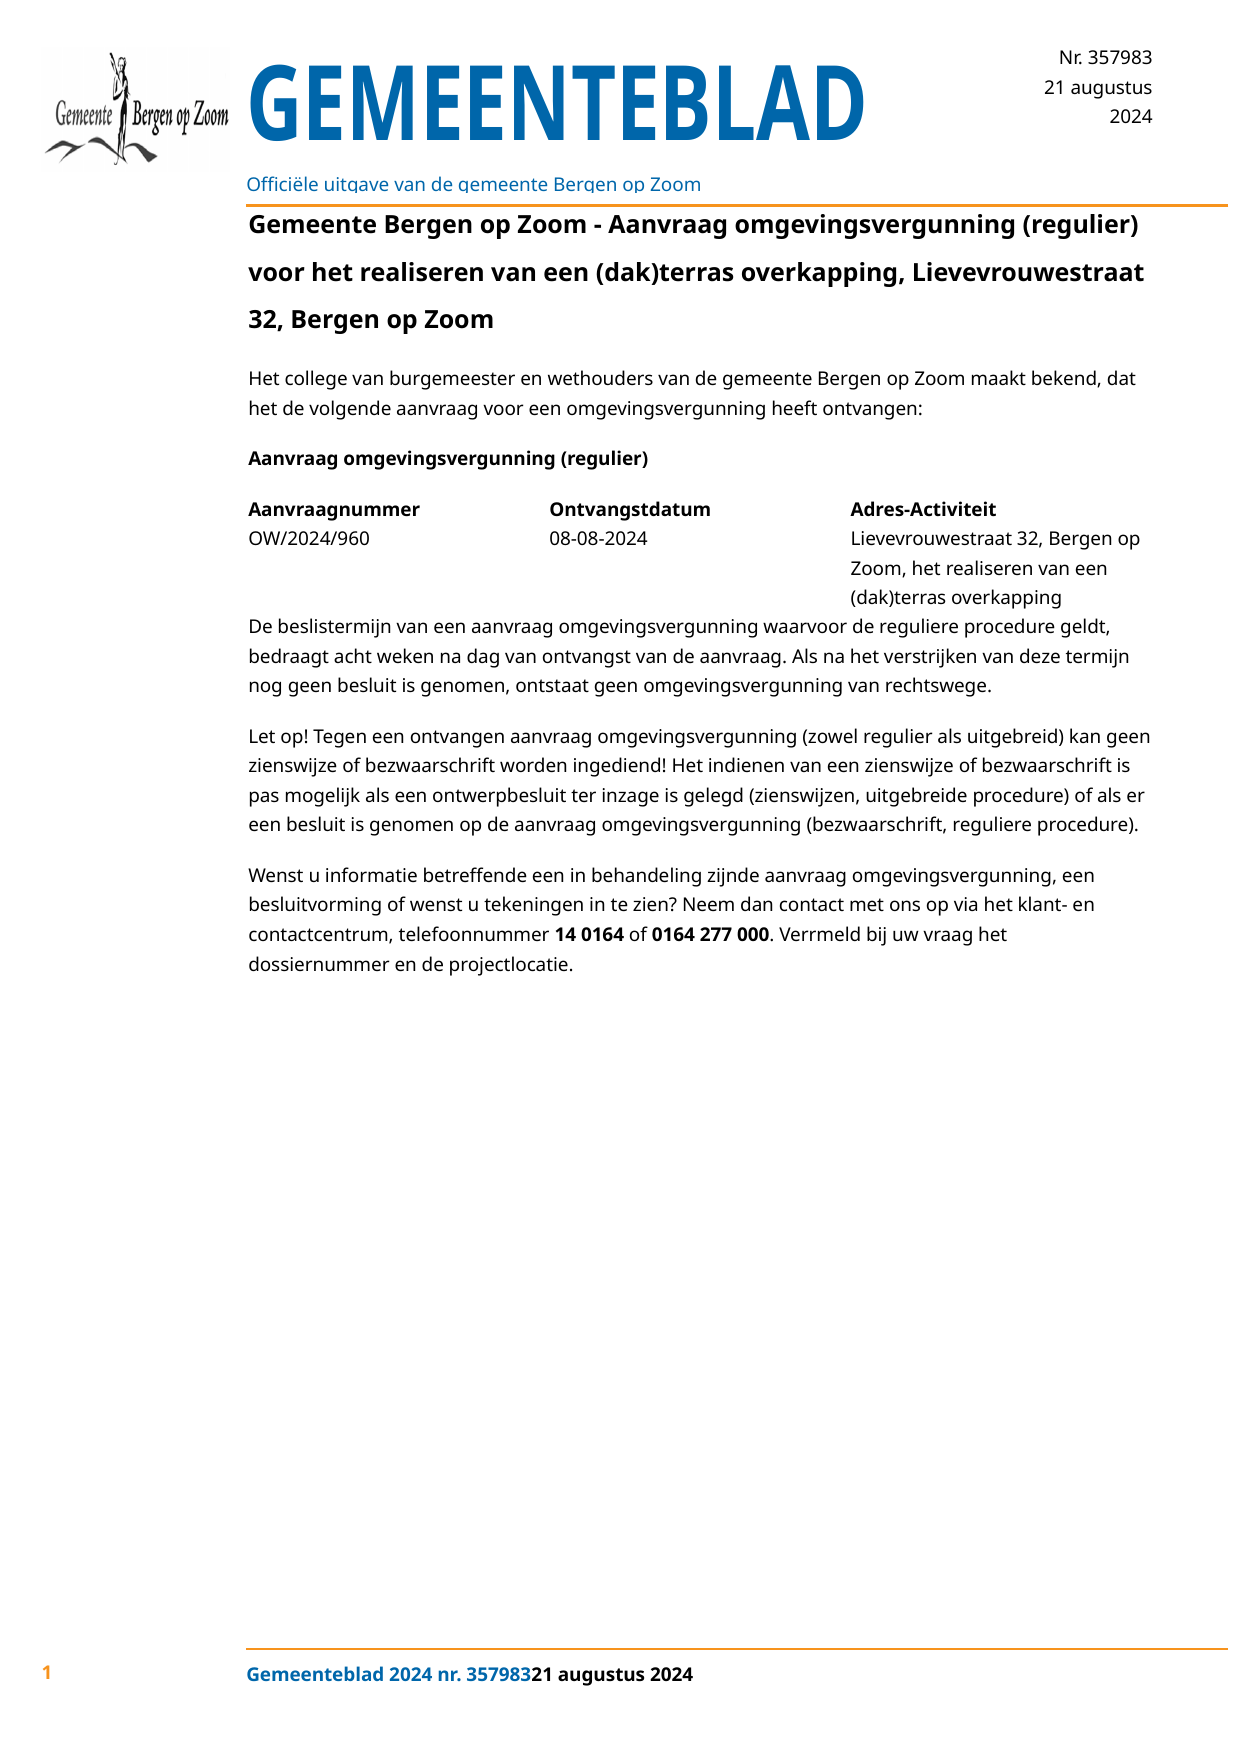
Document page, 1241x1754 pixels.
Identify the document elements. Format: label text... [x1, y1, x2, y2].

text Gemeente Bergen op Zoom - Aanvraag omgevingsvergunning (regulier) voor het realiseren van een (dak)terras overkapping, Lievevrouwestraat 32, Bergen op Zoom [248, 207, 1152, 336]
table_header 08-08-2024 [549, 525, 850, 610]
table_header Aanvraagnummer [248, 496, 549, 522]
text Let op! Tegen een ontvangen aanvraag omgevingsvergunning (zowel regulier als uitgebreid) kan geen zienswijze of bezwaarschrift worden ingediend! Het indienen van een zienswijze of bezwaarschrift is pas mogelijk als een ontwerpbesluit ter inzage is gelegd (zienswijzen, uitgebreide procedure) of als er een besluit is genomen op de aanvraag omgevingsvergunning (bezwaarschrift, reguliere procedure). [248, 723, 1152, 837]
text Wenst u informatie betreffende een in behandeling zijnde aanvraag omgevingsvergunning, een besluitvorming of wenst u tekeningen in te zien? Neem dan contact met ons op via het klant- en contactcentrum, telefoonnummer 14 0164 of 0164 277 000. Verrmeld bij uw vraag het dossiernummer en de projectlocatie. [248, 862, 1152, 976]
table_header Adres-Activiteit [850, 496, 1152, 522]
text Het college van burgemeester en wethouders van de gemeente Bergen op Zoom maakt bekend, dat het de volgende aanvraag voor een omgevingsvergunning heeft ontvangen: [248, 366, 1152, 421]
table_header OW/2024/960 [248, 525, 549, 610]
text Aanvraag omgevingsvergunning (regulier) [248, 446, 1152, 471]
picture [41, 47, 231, 172]
table_header Ontvangstdatum [549, 496, 850, 522]
table_header Lievevrouwestraat 32, Bergen op Zoom, het realiseren van een (dak)terras overkapping [850, 525, 1152, 610]
text De beslistermijn van een aanvraag omgevingsvergunning waarvoor de reguliere procedure geldt, bedraagt acht weken na dag van ontvangst van de aanvraag. Als na het verstrijken van deze termijn nog geen besluit is genomen, ontstaat geen omgevingsvergunning van rechtswege. [248, 613, 1152, 698]
